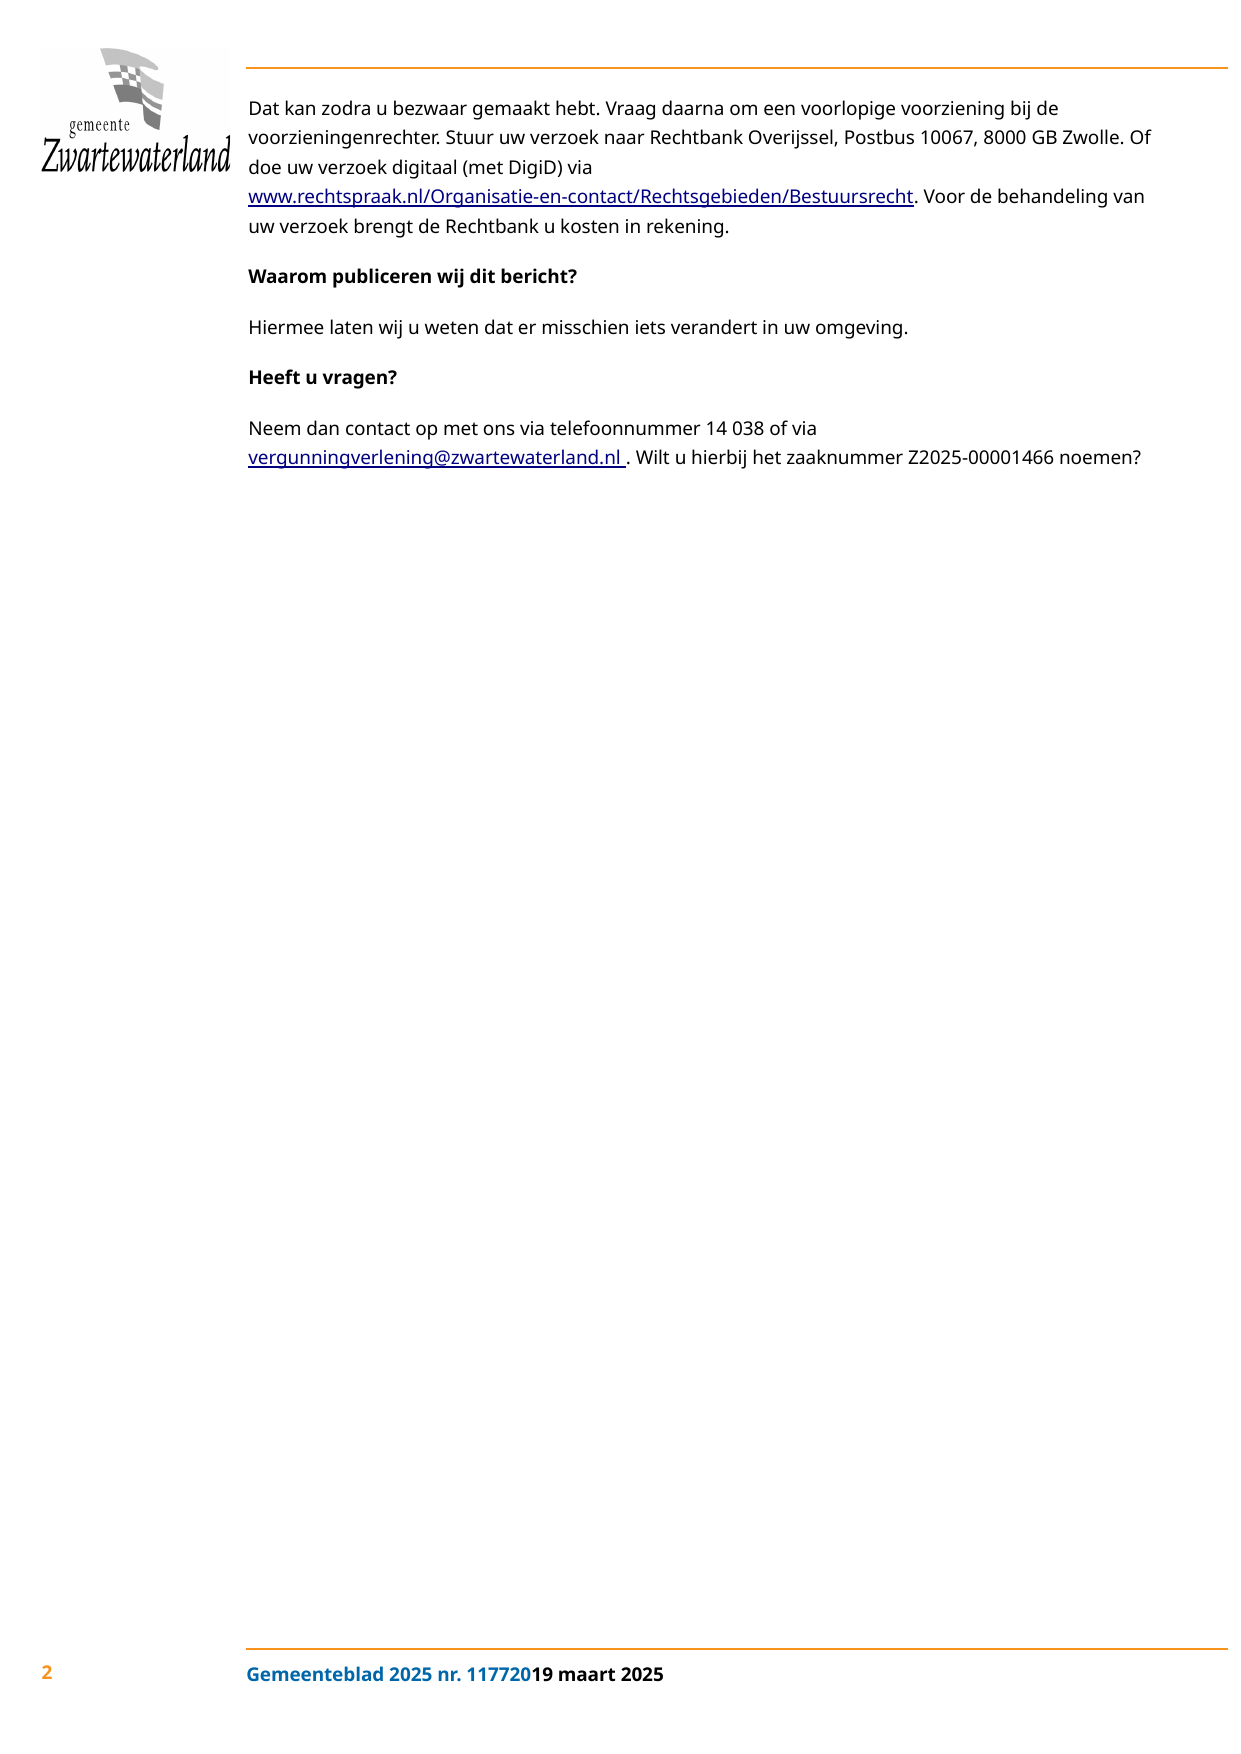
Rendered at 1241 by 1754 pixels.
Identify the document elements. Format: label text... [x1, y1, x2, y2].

text Heeft u vragen? [248, 364, 1152, 390]
text Neem dan contact op met ons via telefoonnummer 14 038 of via vergunningverlening@zwartewaterland.nl . Wilt u hierbij het zaaknummer Z2025-00001466 noemen? [248, 415, 1152, 470]
text Dat kan zodra u bezwaar gemaakt hebt. Vraag daarna om een voorlopige voorziening bij de voorzieningenrechter. Stuur uw verzoek naar Rechtbank Overijssel, Postbus 10067, 8000 GB Zwolle. Of doe uw verzoek digitaal (met DigiD) via www.rechtspraak.nl/Organisatie-en-contact/Rechtsgebieden/Bestuursrecht. Voor de behandeling van uw verzoek brengt de Rechtbank u kosten in rekening. [248, 95, 1152, 239]
text Hiermee laten wij u weten dat er misschien iets verandert in uw omgeving. [248, 314, 1152, 340]
text Waarom publiceren wij dit bericht? [248, 263, 1152, 289]
picture [41, 47, 231, 172]
